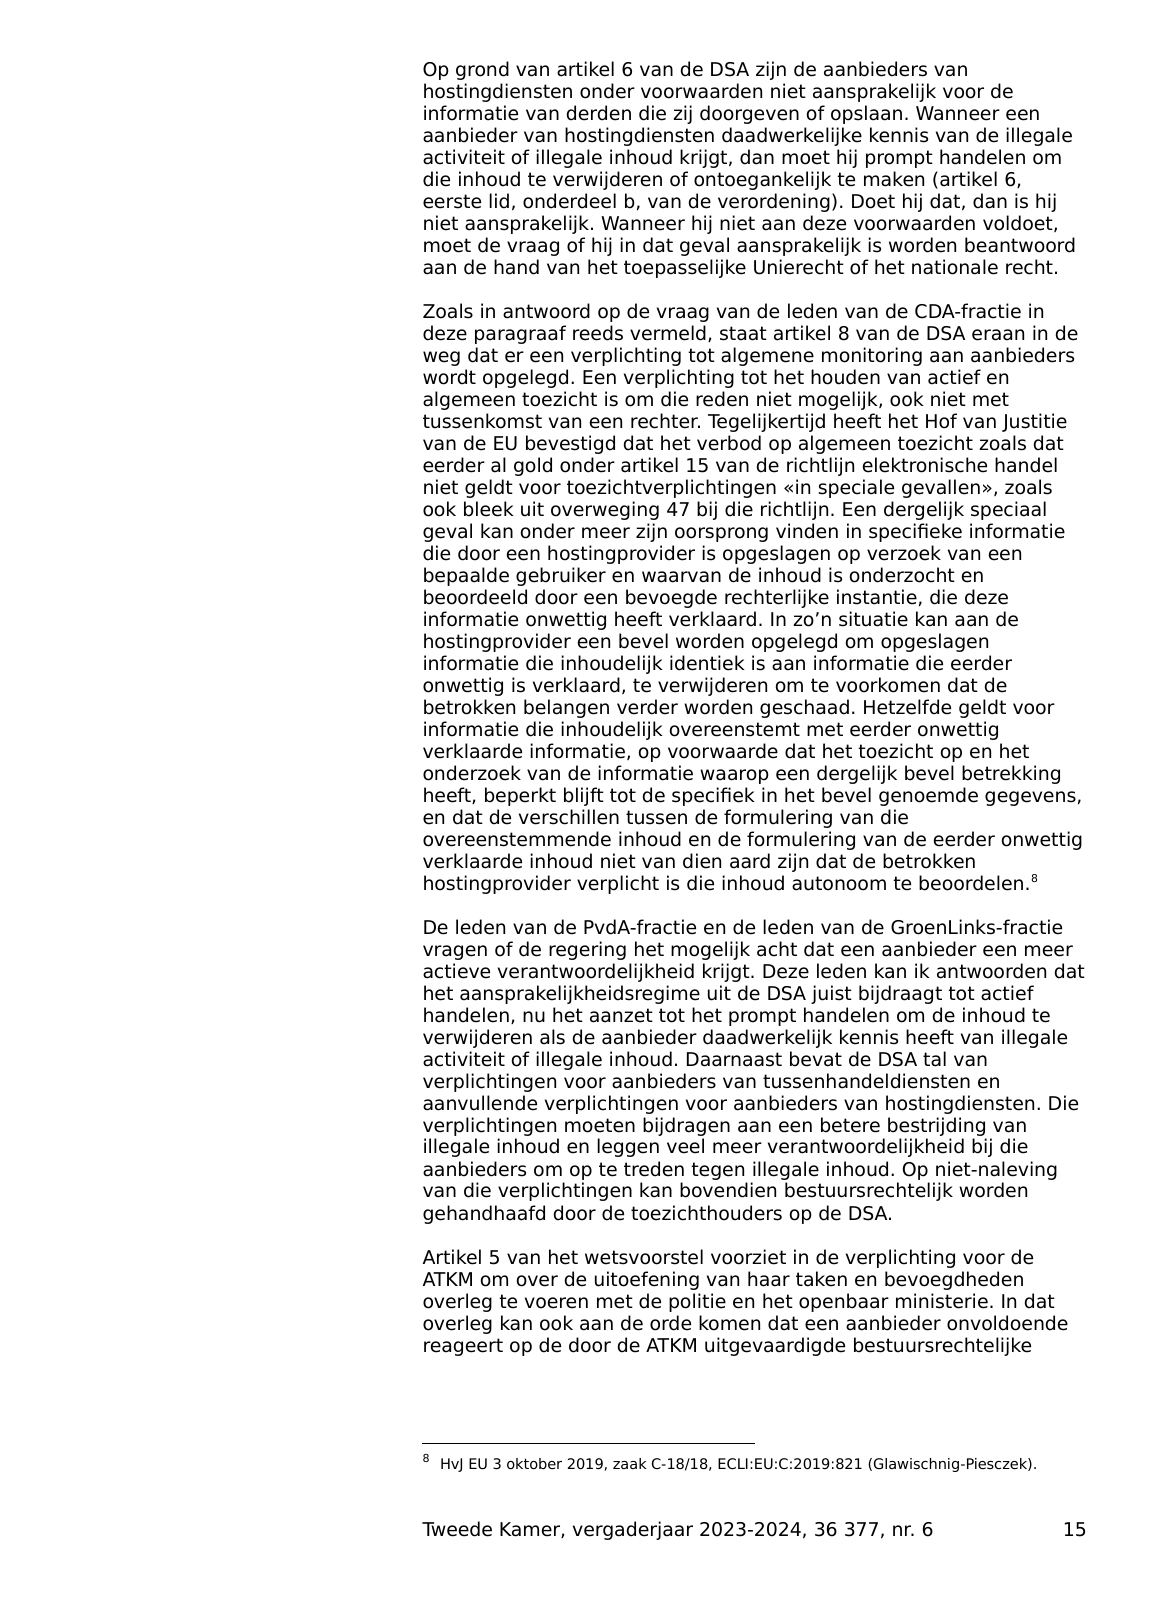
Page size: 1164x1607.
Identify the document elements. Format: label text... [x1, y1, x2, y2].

text HvJ EU 3 oktober 2019, zaak C-18/18, ECLI:EU:C:2019:821 (Glawischnig-Piesczek). [422, 1452, 1087, 1474]
text Artikel 5 van het wetsvoorstel voorziet in de verplichting voor de ATKM om over de uitoefening van haar taken en bevoegdheden overleg te voeren met de politie en het openbaar ministerie. In dat overleg kan ook aan de orde komen dat een aanbieder onvoldoende reageert op de door de ATKM uitgevaardigde bestuursrechtelijke [422, 1247, 1087, 1356]
text Op grond van artikel 6 van de DSA zijn de aanbieders van hostingdiensten onder voorwaarden niet aansprakelijk voor de informatie van derden die zij doorgeven of opslaan. Wanneer een aanbieder van hostingdiensten daadwerkelijke kennis van de illegale activiteit of illegale inhoud krijgt, dan moet hij prompt handelen om die inhoud te verwijderen of ontoegankelijk te maken (artikel 6, eerste lid, onderdeel b, van de verordening). Doet hij dat, dan is hij niet aansprakelijk. Wanneer hij niet aan deze voorwaarden voldoet, moet de vraag of hij in dat geval aansprakelijk is worden beantwoord aan de hand van het toepasselijke Unierecht of het nationale recht. [422, 59, 1087, 279]
text De leden van de PvdA-fractie en de leden van de GroenLinks-fractie vragen of de regering het mogelijk acht dat een aanbieder een meer actieve verantwoordelijkheid krijgt. Deze leden kan ik antwoorden dat het aansprakelijkheidsregime uit de DSA juist bijdraagt tot actief handelen, nu het aanzet tot het prompt handelen om de inhoud te verwijderen als de aanbieder daadwerkelijk kennis heeft van illegale activiteit of illegale inhoud. Daarnaast bevat de DSA tal van verplichtingen voor aanbieders van tussenhandeldiensten en aanvullende verplichtingen voor aanbieders van hostingdiensten. Die verplichtingen moeten bijdragen aan een betere bestrijding van illegale inhoud en leggen veel meer verantwoordelijkheid bij die aanbieders om op te treden tegen illegale inhoud. Op niet-naleving van die verplichtingen kan bovendien bestuursrechtelijk worden gehandhaafd door de toezichthouders op de DSA. [422, 917, 1087, 1224]
text Zoals in antwoord op de vraag van de leden van de CDA-fractie in deze paragraaf reeds vermeld, staat artikel 8 van de DSA eraan in de weg dat er een verplichting tot algemene monitoring aan aanbieders wordt opgelegd. Een verplichting tot het houden van actief en algemeen toezicht is om die reden niet mogelijk, ook niet met tussenkomst van een rechter. Tegelijkertijd heeft het Hof van Justitie van de EU bevestigd dat het verbod op algemeen toezicht zoals dat eerder al gold onder artikel 15 van de richtlijn elektronische handel niet geldt voor toezichtverplichtingen «in speciale gevallen», zoals ook bleek uit overweging 47 bij die richtlijn. Een dergelijk speciaal geval kan onder meer zijn oorsprong vinden in specifieke informatie die door een hostingprovider is opgeslagen op verzoek van een bepaalde gebruiker en waarvan de inhoud is onderzocht en beoordeeld door een bevoegde rechterlijke instantie, die deze informatie onwettig heeft verklaard. In zo’n situatie kan aan de hostingprovider een bevel worden opgelegd om opgeslagen informatie die inhoudelijk identiek is aan informatie die eerder onwettig is verklaard, te verwijderen om te voorkomen dat de betrokken belangen verder worden geschaad. Hetzelfde geldt voor informatie die inhoudelijk overeenstemt met eerder onwettig verklaarde informatie, op voorwaarde dat het toezicht op en het onderzoek van de informatie waarop een dergelijk bevel betrekking heeft, beperkt blijft tot de specifiek in het bevel genoemde gegevens, en dat de verschillen tussen de formulering van die overeenstemmende inhoud en de formulering van de eerder onwettig verklaarde inhoud niet van dien aard zijn dat de betrokken hostingprovider verplicht is die inhoud autonoom te beoordelen. [422, 301, 1087, 894]
